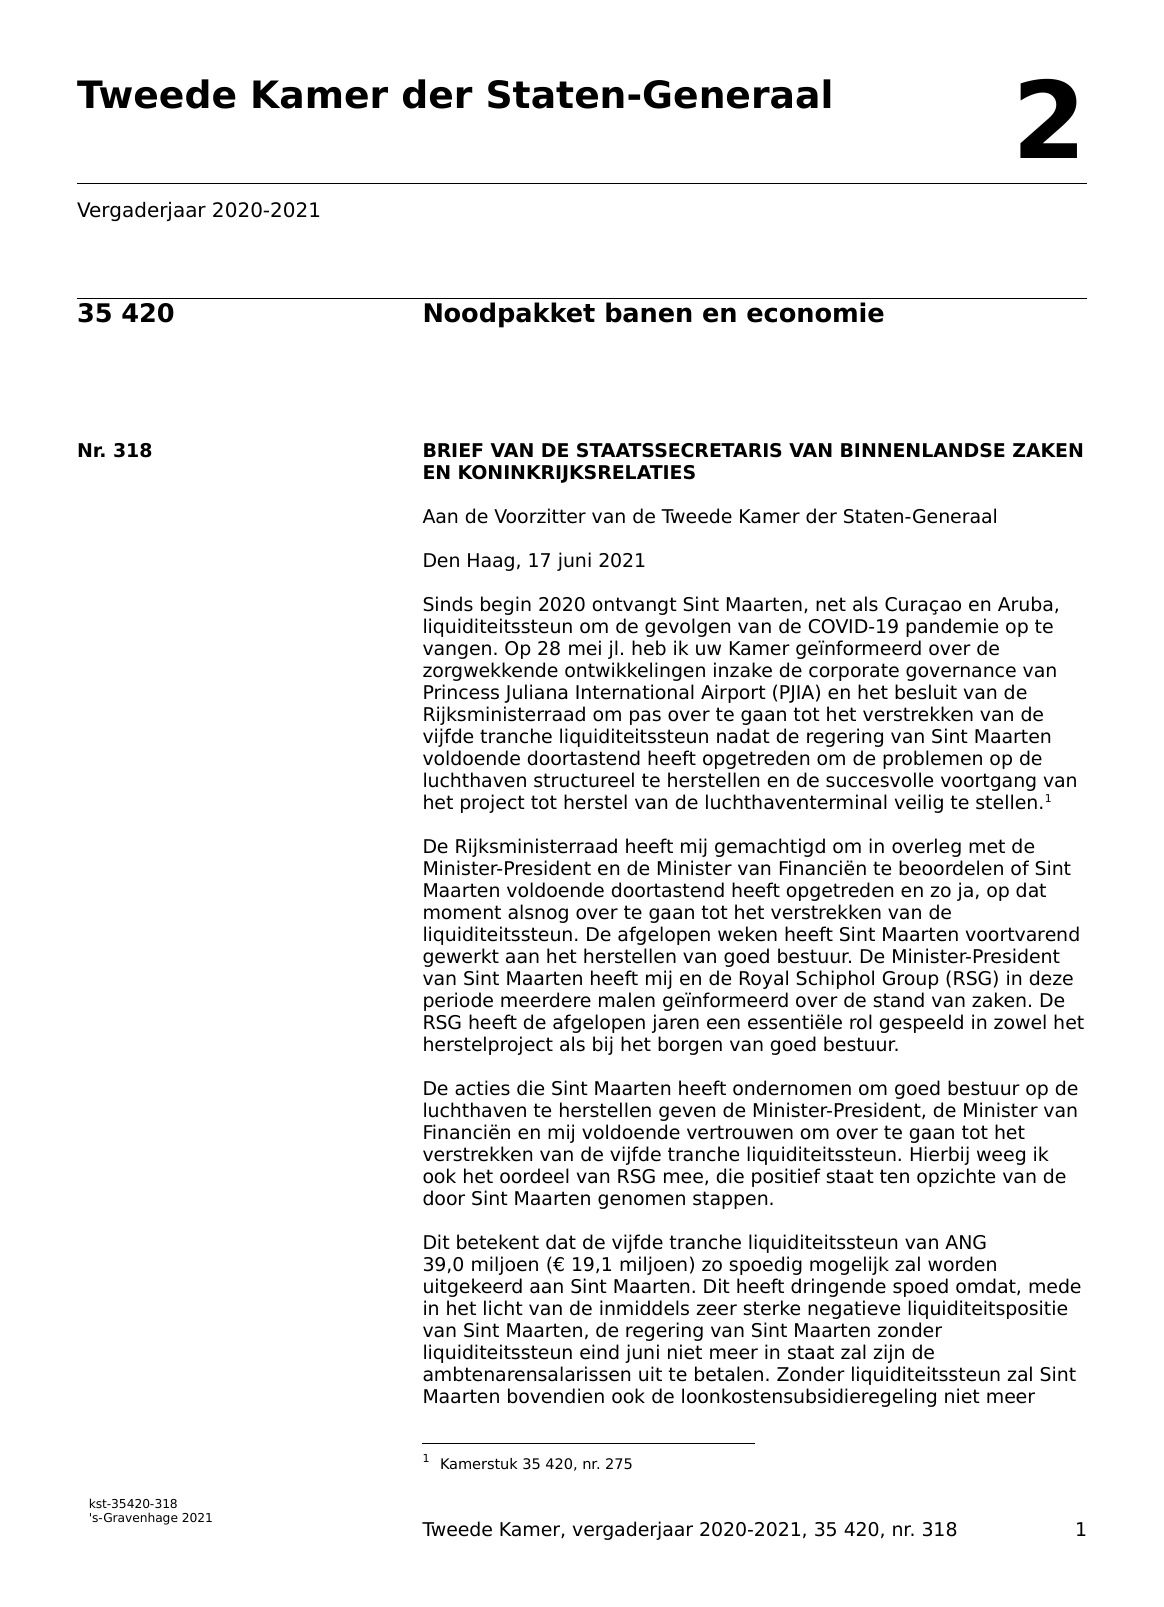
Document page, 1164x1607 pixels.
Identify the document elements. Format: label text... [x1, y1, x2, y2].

table_cell Vergaderjaar 2020-2021 [77, 184, 1087, 298]
text Sinds begin 2020 ontvangt Sint Maarten, net als Curaçao en Aruba, liquiditeitssteun om de gevolgen van de COVID-19 pandemie op te vangen. Op 28 mei jl. heb ik uw Kamer geïnformeerd over de zorgwekkende ontwikkelingen inzake de corporate governance van Princess Juliana International Airport (PJIA) en het besluit van de Rijksministerraad om pas over te gaan tot het verstrekken van de vijfde tranche liquiditeitssteun nadat de regering van Sint Maarten voldoende doortastend heeft opgetreden om de problemen op de luchthaven structureel te herstellen en de succesvolle voortgang van het project tot herstel van de luchthaventerminal veilig te stellen. [422, 594, 1087, 814]
table_header 2 [886, 59, 1087, 183]
text De acties die Sint Maarten heeft ondernomen om goed bestuur op de luchthaven te herstellen geven de Minister-President, de Minister van Financiën en mij voldoende vertrouwen om over te gaan tot het verstrekken van de vijfde tranche liquiditeitssteun. Hierbij weeg ik ook het oordeel van RSG mee, die positief staat ten opzichte van de door Sint Maarten genomen stappen. [422, 1078, 1087, 1210]
text kst-35420-318 [88, 1497, 323, 1511]
table_header Tweede Kamer der Staten-Generaal [77, 59, 886, 183]
text De Rijksministerraad heeft mij gemachtigd om in overleg met de Minister-President en de Minister van Financiën te beoordelen of Sint Maarten voldoende doortastend heeft opgetreden en zo ja, op dat moment alsnog over te gaan tot het verstrekken van de liquiditeitssteun. De afgelopen weken heeft Sint Maarten voortvarend gewerkt aan het herstellen van goed bestuur. De Minister-President van Sint Maarten heeft mij en de Royal Schiphol Group (RSG) in deze periode meerdere malen geïnformeerd over de stand van zaken. De RSG heeft de afgelopen jaren een essentiële rol gespeeld in zowel het herstelproject als bij het borgen van goed bestuur. [422, 836, 1087, 1056]
text Dit betekent dat de vijfde tranche liquiditeitssteun van ANG 39,0 miljoen (€ 19,1 miljoen) zo spoedig mogelijk zal worden uitgekeerd aan Sint Maarten. Dit heeft dringende spoed omdat, mede in het licht van de inmiddels zeer sterke negatieve liquiditeitspositie van Sint Maarten, de regering van Sint Maarten zonder liquiditeitssteun eind juni niet meer in staat zal zijn de ambtenarensalarissen uit te betalen. Zonder liquiditeitssteun zal Sint Maarten bovendien ook de loonkostensubsidieregeling niet meer [422, 1232, 1087, 1408]
text Den Haag, 17 juni 2021 [422, 550, 1087, 572]
text 's-Gravenhage 2021 [88, 1511, 323, 1525]
subtitle Nr. 318 BRIEF VAN DE STAATSSECRETARIS VAN BINNENLANDSE ZAKEN EN KONINKRIJKSRELATIES [77, 440, 1087, 484]
subtitle 35 420 Noodpakket banen en economie [77, 299, 1087, 329]
text Aan de Voorzitter van de Tweede Kamer der Staten-Generaal [422, 506, 1087, 528]
text Kamerstuk 35 420, nr. 275 [422, 1452, 1087, 1474]
